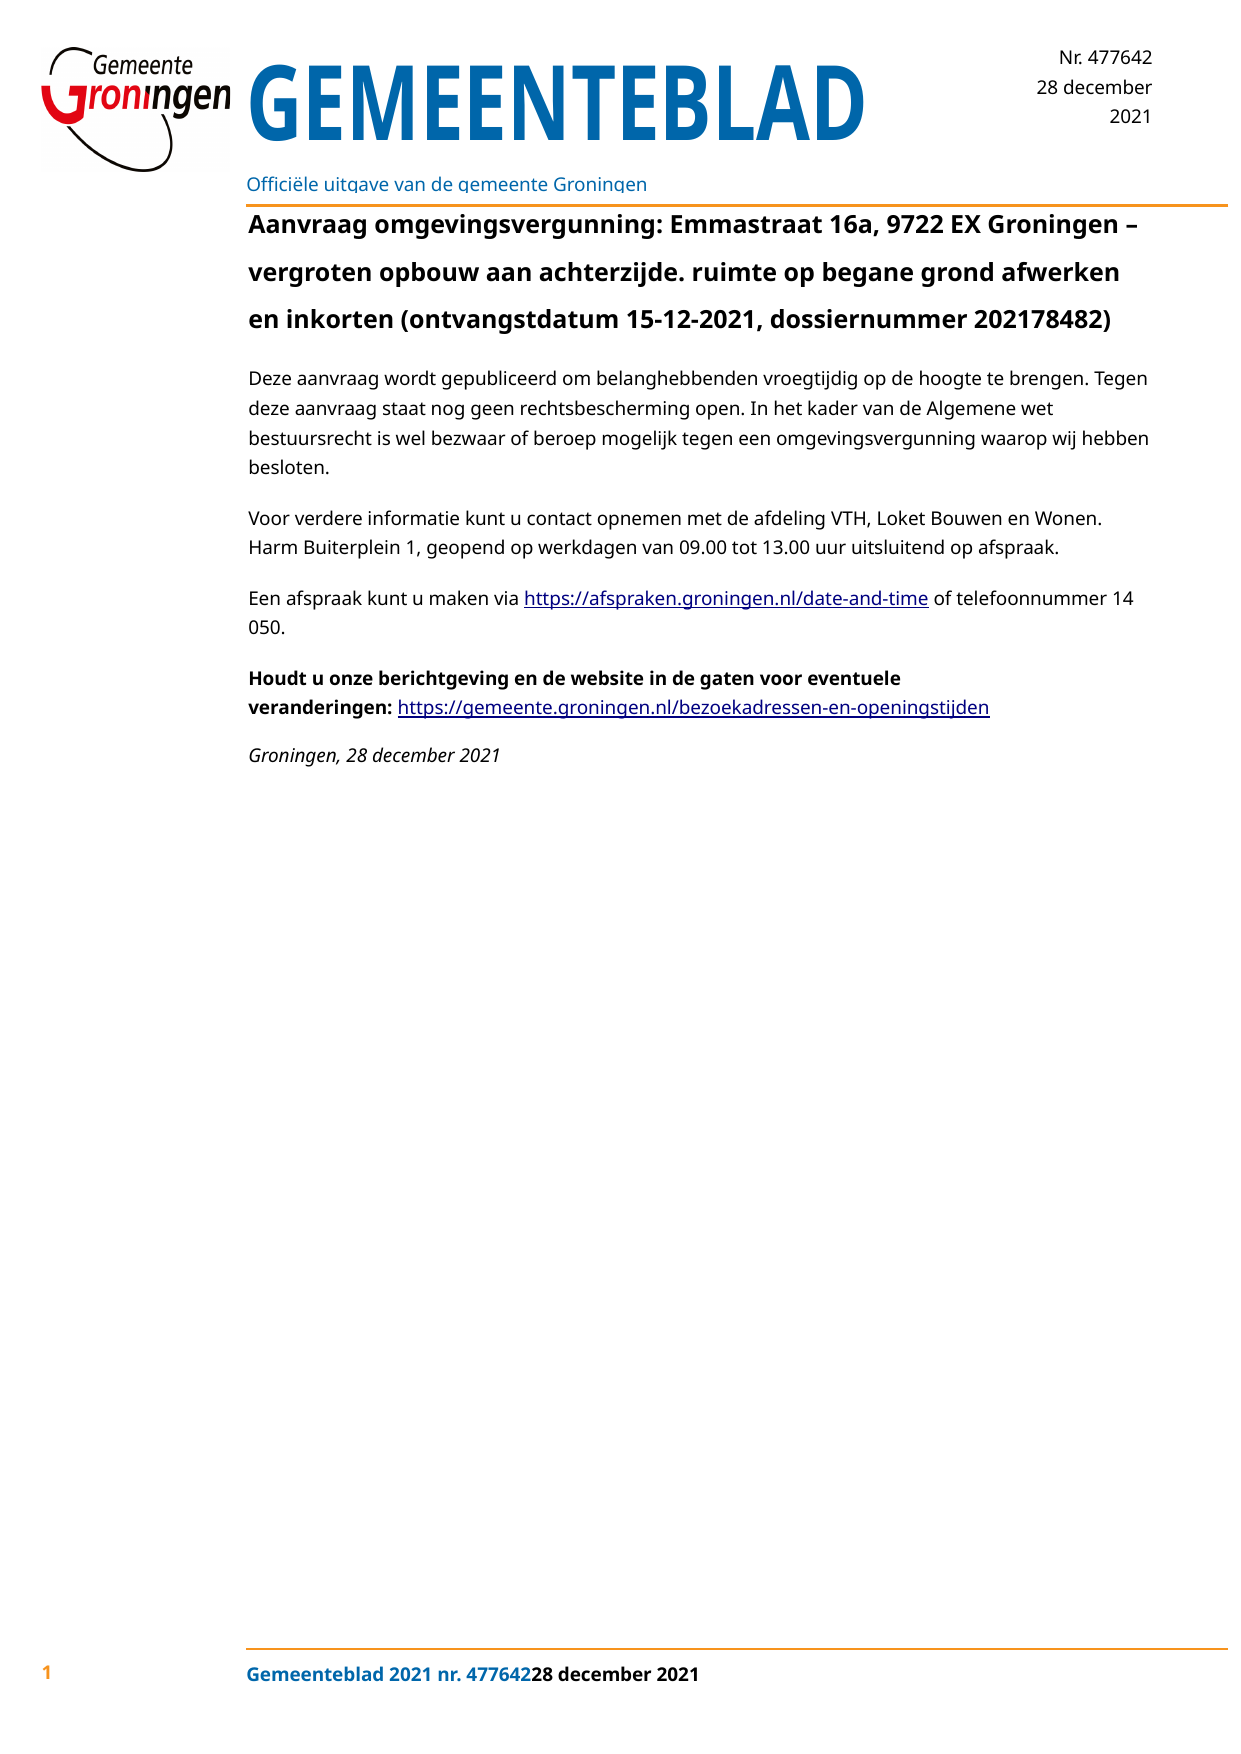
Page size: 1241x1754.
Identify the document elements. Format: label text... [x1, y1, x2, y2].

text Houdt u onze berichtgeving en de website in de gaten voor eventuele veranderingen: https://gemeente.groningen.nl/bezoekadressen-en-openingstijden [248, 665, 1152, 720]
text Een afspraak kunt u maken via https://afspraken.groningen.nl/date-and-time of telefoonnummer 14 050. [248, 585, 1152, 640]
picture [41, 47, 231, 172]
text Voor verdere informatie kunt u contact opnemen met de afdeling VTH, Loket Bouwen en Wonen. Harm Buiterplein 1, geopend op werkdagen van 09.00 tot 13.00 uur uitsluitend op afspraak. [248, 505, 1152, 560]
text Groningen, 28 december 2021 [248, 742, 1152, 768]
text Deze aanvraag wordt gepubliceerd om belanghebbenden vroegtijdig op de hoogte te brengen. Tegen deze aanvraag staat nog geen rechtsbescherming open. In het kader van de Algemene wet bestuursrecht is wel bezwaar of beroep mogelijk tegen een omgevingsvergunning waarop wij hebben besloten. [248, 366, 1152, 480]
text Aanvraag omgevingsvergunning: Emmastraat 16a, 9722 EX Groningen – vergroten opbouw aan achterzijde. ruimte op begane grond afwerken en inkorten (ontvangstdatum 15-12-2021, dossiernummer 202178482) [248, 207, 1152, 336]
